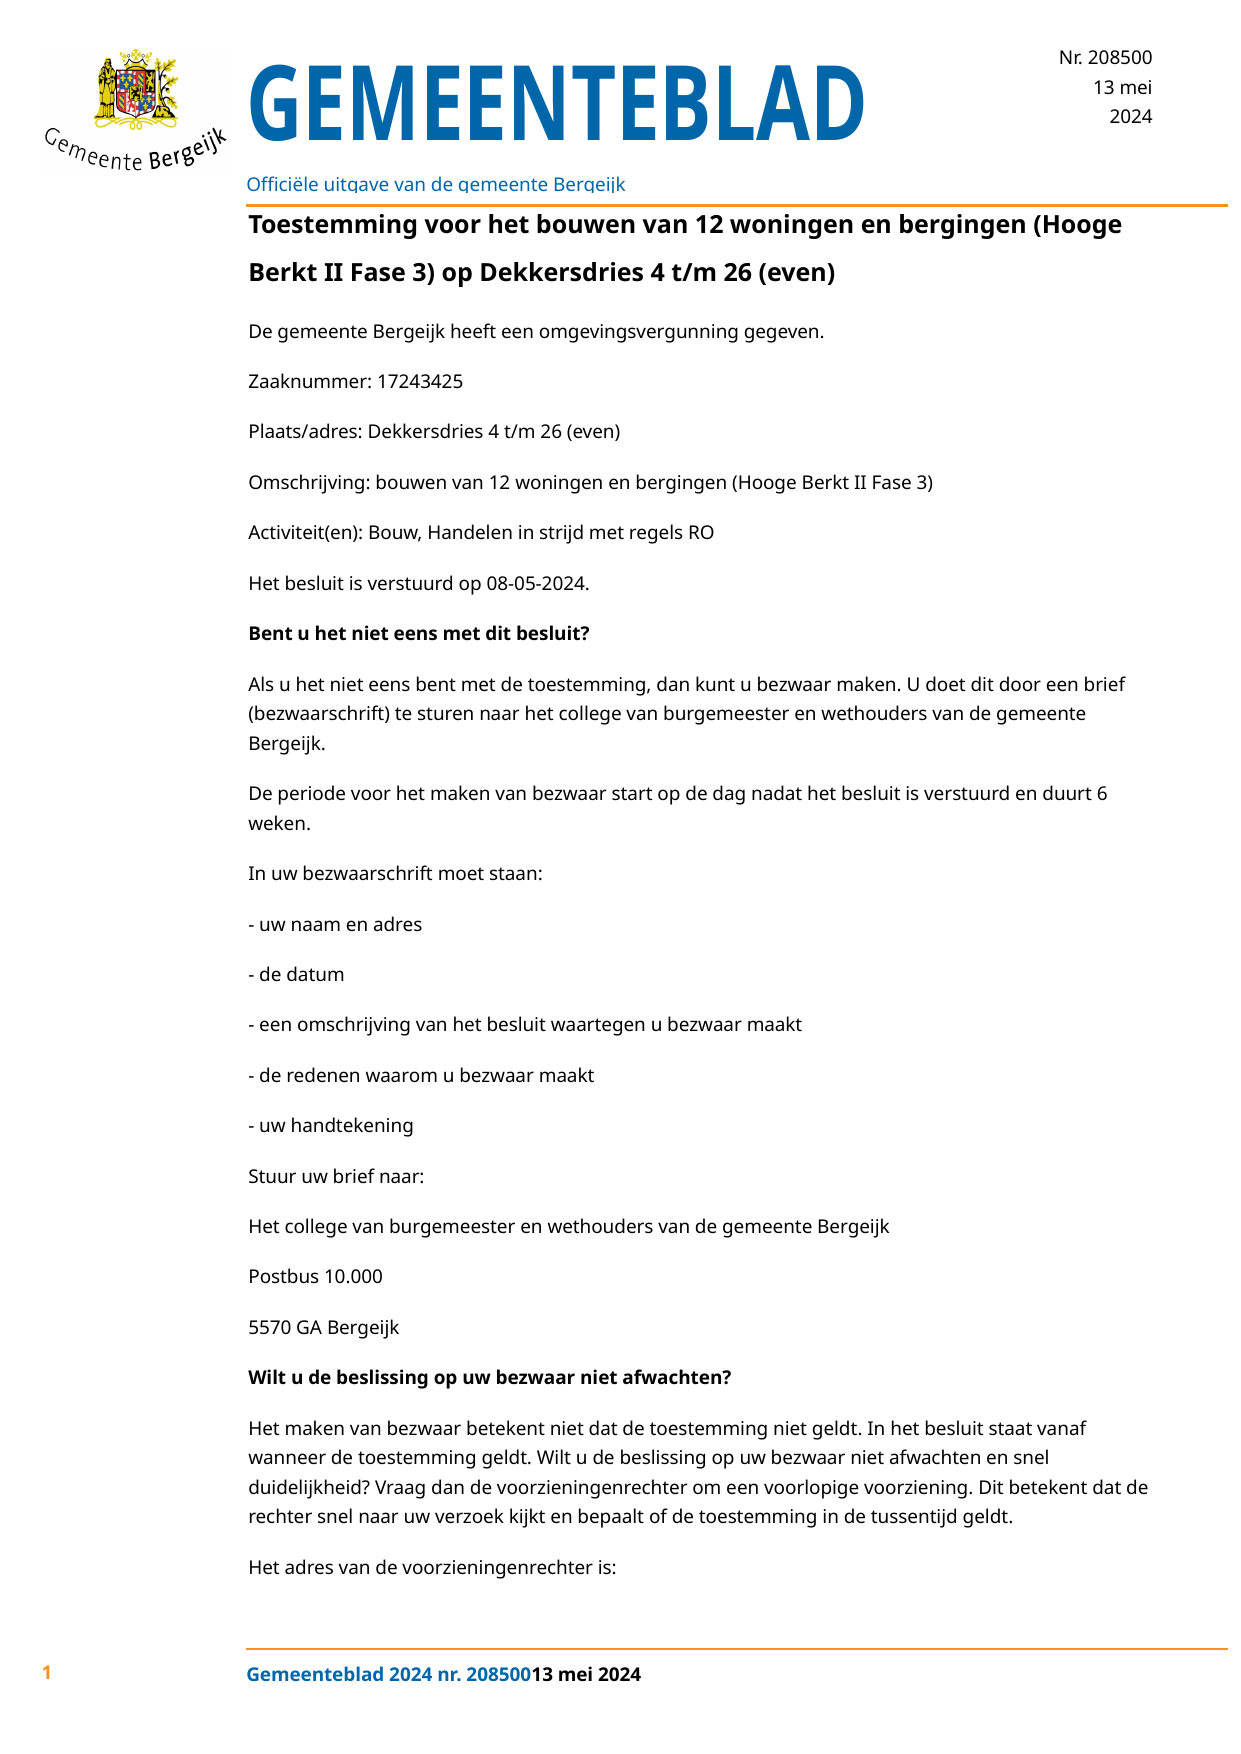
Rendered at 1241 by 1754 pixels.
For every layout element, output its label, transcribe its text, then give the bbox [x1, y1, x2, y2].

text Stuur uw brief naar: [248, 1163, 1152, 1189]
text De periode voor het maken van bezwaar start op de dag nadat het besluit is verstuurd en duurt 6 weken. [248, 780, 1152, 836]
text Toestemming voor het bouwen van 12 woningen en bergingen (Hooge Berkt II Fase 3) op Dekkersdries 4 t/m 26 (even) [248, 207, 1152, 288]
text Omschrijving: bouwen van 12 woningen en bergingen (Hooge Berkt II Fase 3) [248, 469, 1152, 495]
text - de datum [248, 961, 1152, 987]
text Wilt u de beslissing op uw bezwaar niet afwachten? [248, 1364, 1152, 1390]
text Het college van burgemeester en wethouders van de gemeente Bergeijk [248, 1213, 1152, 1239]
text Bent u het niet eens met dit besluit? [248, 620, 1152, 646]
picture [41, 47, 231, 172]
text Postbus 10.000 [248, 1264, 1152, 1289]
text De gemeente Bergeijk heeft een omgevingsvergunning gegeven. [248, 318, 1152, 344]
text - uw handtekening [248, 1112, 1152, 1138]
text Het maken van bezwaar betekent niet dat de toestemming niet geldt. In het besluit staat vanaf wanneer de toestemming geldt. Wilt u de beslissing op uw bezwaar niet afwachten en snel duidelijkheid? Vraag dan de voorzieningenrechter om een voorlopige voorziening. Dit betekent dat de rechter snel naar uw verzoek kijkt en bepaalt of de toestemming in de tussentijd geldt. [248, 1415, 1152, 1529]
text Het adres van de voorzieningenrechter is: [248, 1554, 1152, 1580]
text Plaats/adres: Dekkersdries 4 t/m 26 (even) [248, 419, 1152, 444]
text 5570 GA Bergeijk [248, 1314, 1152, 1340]
text - de redenen waarom u bezwaar maakt [248, 1062, 1152, 1088]
text Als u het niet eens bent met de toestemming, dan kunt u bezwaar maken. U doet dit door een brief (bezwaarschrift) te sturen naar het college van burgemeester en wethouders van de gemeente Bergeijk. [248, 671, 1152, 756]
text In uw bezwaarschrift moet staan: [248, 860, 1152, 886]
text - uw naam en adres [248, 911, 1152, 937]
text - een omschrijving van het besluit waartegen u bezwaar maakt [248, 1012, 1152, 1037]
text Zaaknummer: 17243425 [248, 368, 1152, 394]
text Activiteit(en): Bouw, Handelen in strijd met regels RO [248, 519, 1152, 545]
text Het besluit is verstuurd op 08-05-2024. [248, 570, 1152, 596]
